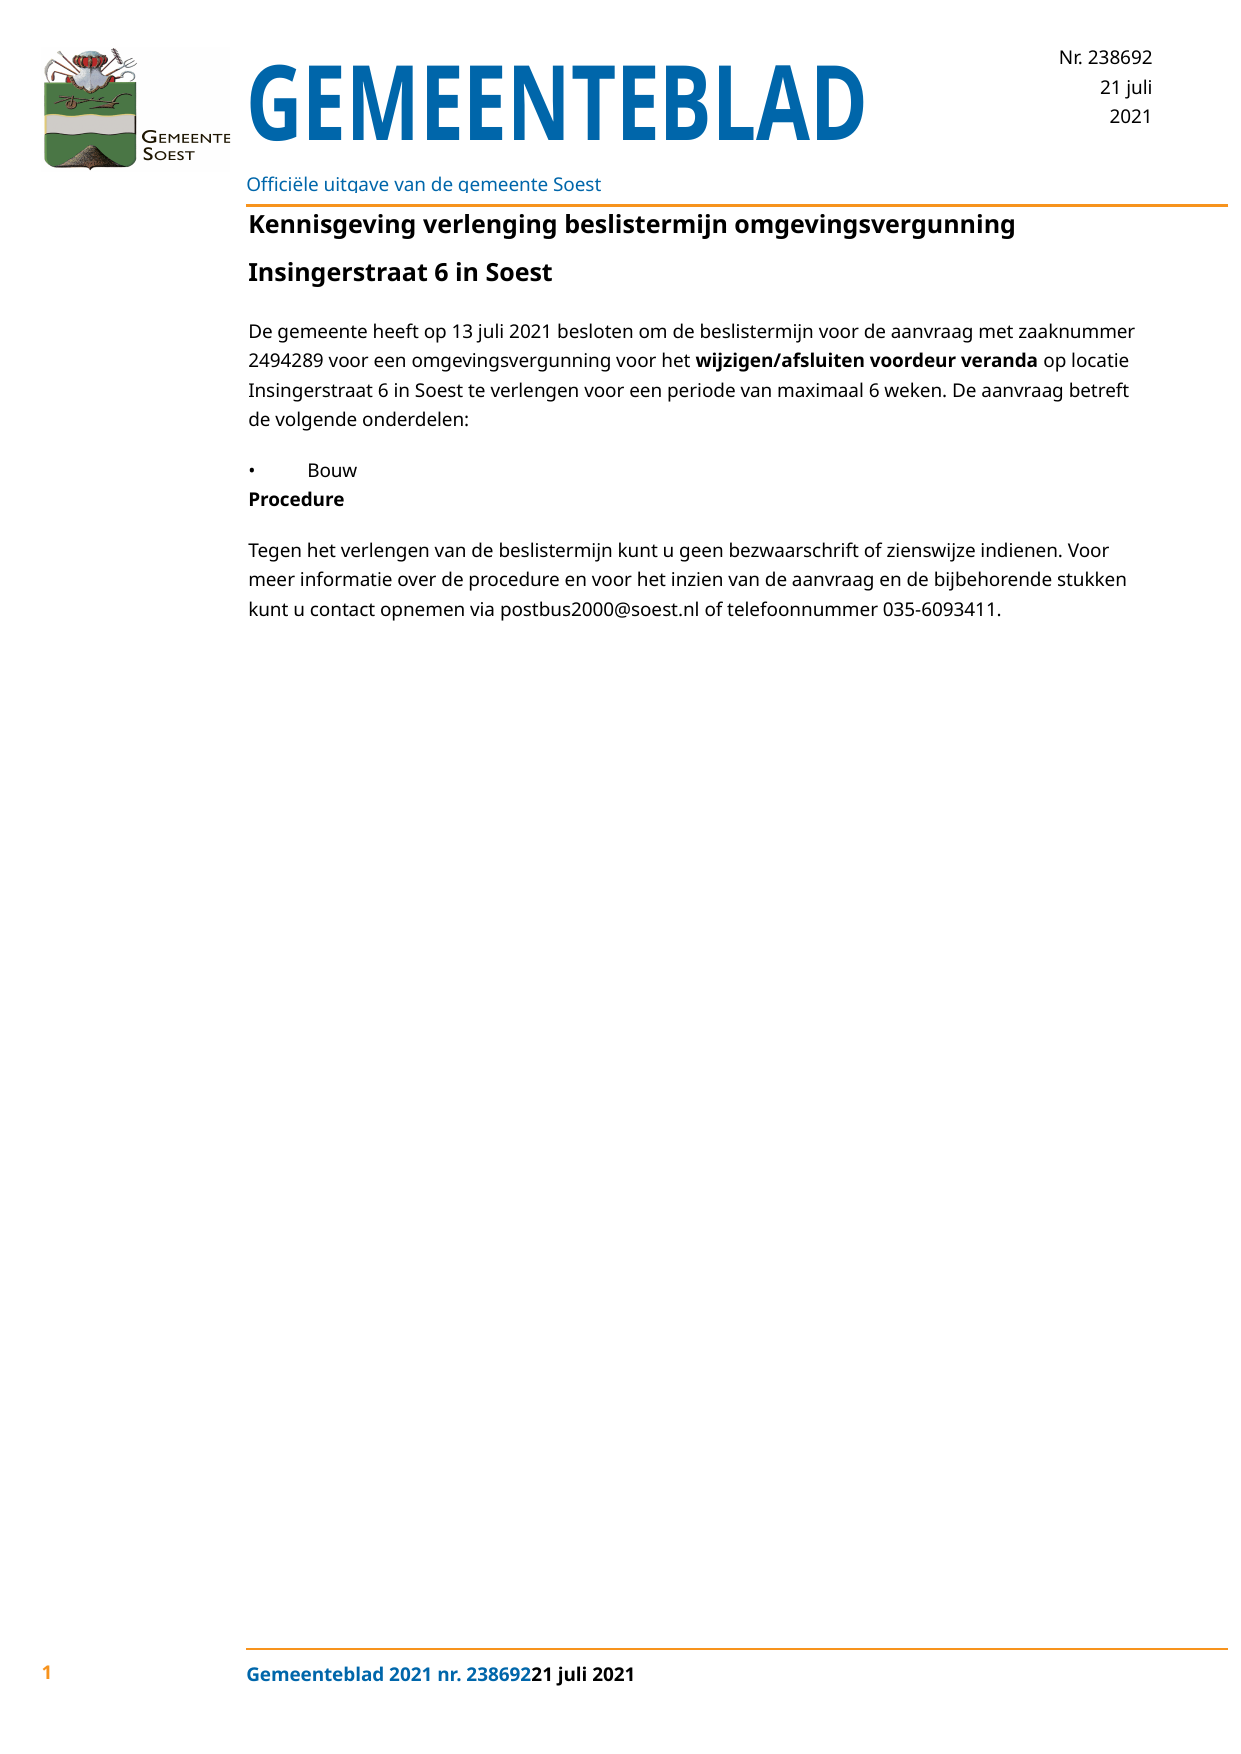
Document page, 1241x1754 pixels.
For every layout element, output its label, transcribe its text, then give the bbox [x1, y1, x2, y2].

text De gemeente heeft op 13 juli 2021 besloten om de beslistermijn voor de aanvraag met zaaknummer 2494289 voor een omgevingsvergunning voor het wijzigen/afsluiten voordeur veranda op locatie Insingerstraat 6 in Soest te verlengen voor een periode van maximaal 6 weken. De aanvraag betreft de volgende onderdelen: [248, 318, 1152, 432]
text Tegen het verlengen van de beslistermijn kunt u geen bezwaarschrift of zienswijze indienen. Voor meer informatie over de procedure en voor het inzien van de aanvraag en de bijbehorende stukken kunt u contact opnemen via postbus2000@soest.nl of telefoonnummer 035-6093411. [248, 537, 1152, 622]
text Procedure [248, 487, 1152, 512]
text Kennisgeving verlenging beslistermijn omgevingsvergunning Insingerstraat 6 in Soest [248, 207, 1152, 288]
picture [41, 47, 231, 172]
list Bouw [248, 457, 1152, 483]
